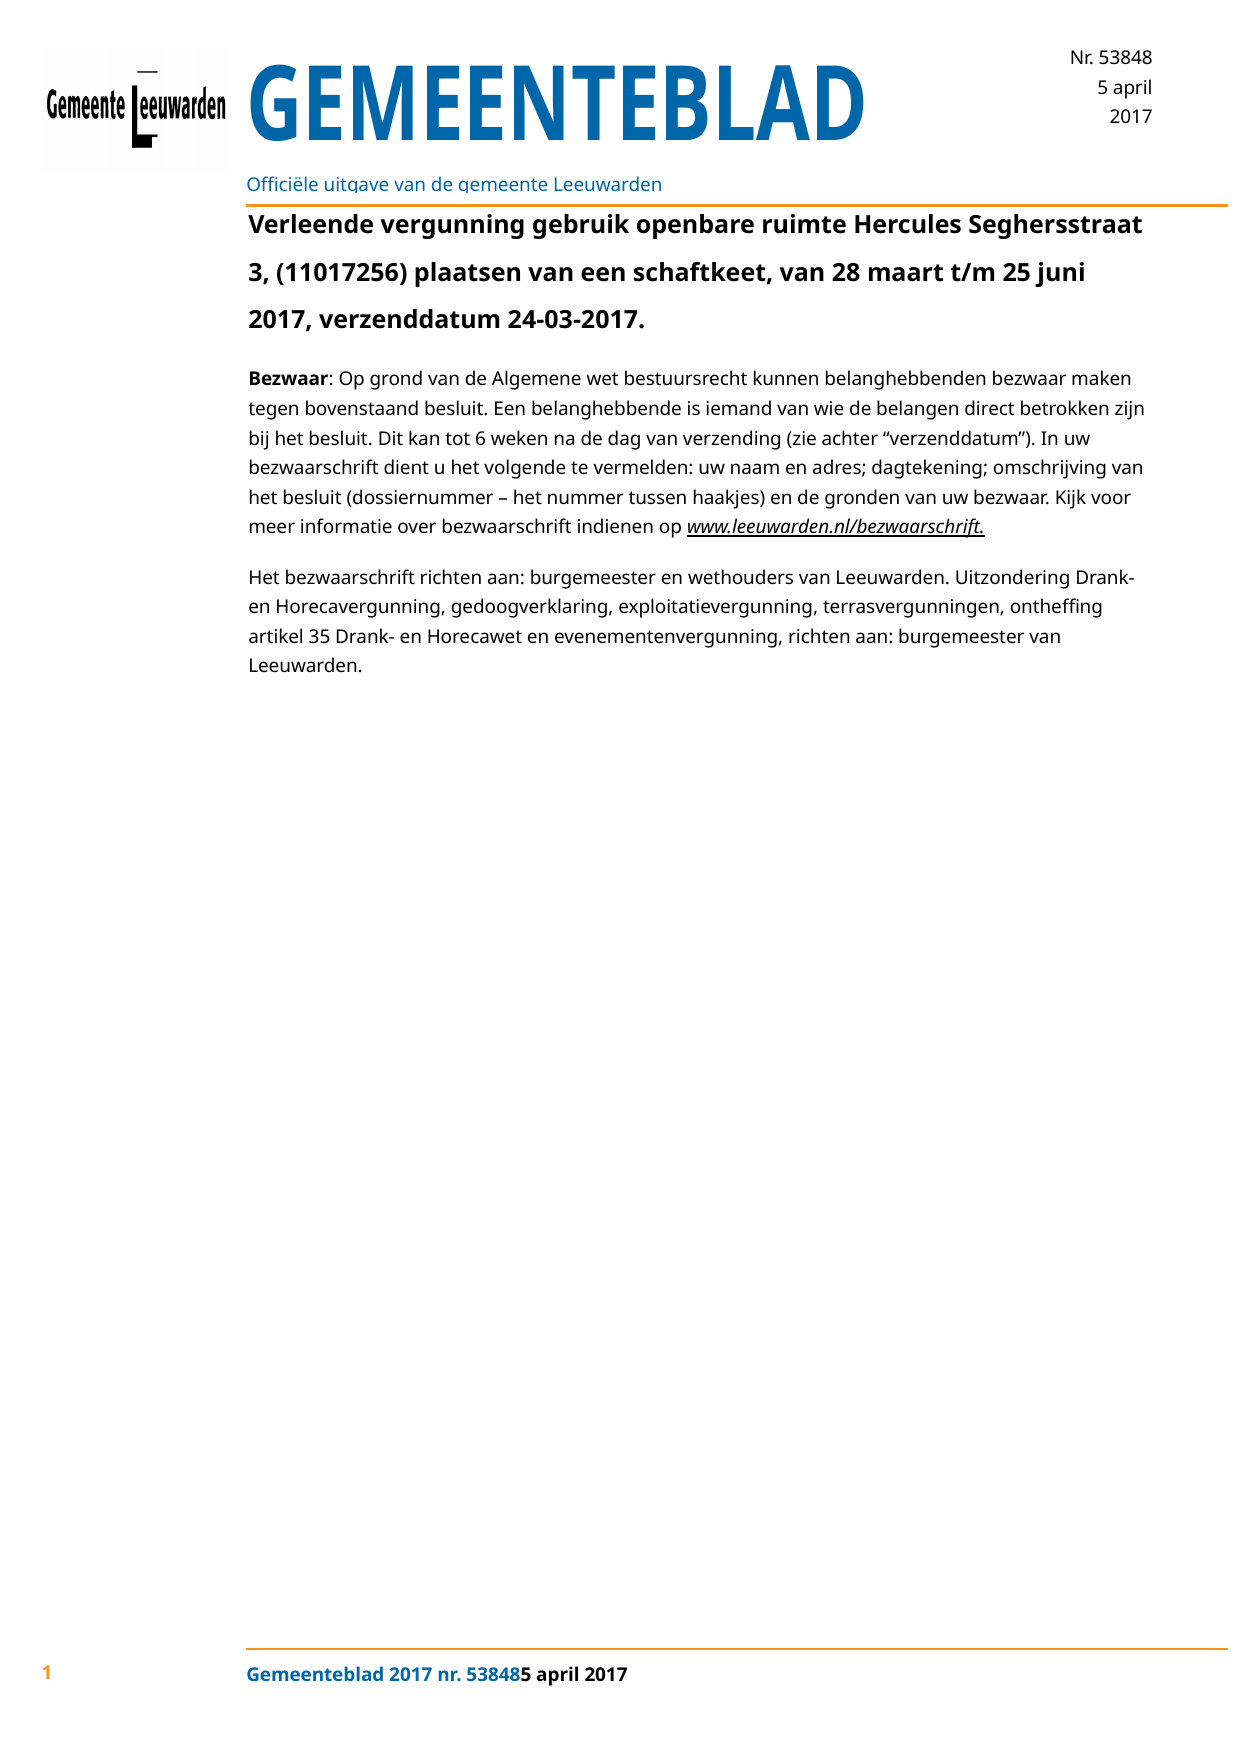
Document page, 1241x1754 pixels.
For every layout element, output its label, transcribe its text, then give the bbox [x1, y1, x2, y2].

text Het bezwaarschrift richten aan: burgemeester en wethouders van Leeuwarden. Uitzondering Drank- en Horecavergunning, gedoogverklaring, exploitatievergunning, terrasvergunningen, ontheffing artikel 35 Drank- en Horecawet en evenementenvergunning, richten aan: burgemeester van Leeuwarden. [248, 564, 1152, 678]
picture [41, 47, 231, 172]
text Verleende vergunning gebruik openbare ruimte Hercules Seghersstraat 3, (11017256) plaatsen van een schaftkeet, van 28 maart t/m 25 juni 2017, verzenddatum 24-03-2017. [248, 207, 1152, 336]
text Bezwaar: Op grond van de Algemene wet bestuursrecht kunnen belanghebbenden bezwaar maken tegen bovenstaand besluit. Een belanghebbende is iemand van wie de belangen direct betrokken zijn bij het besluit. Dit kan tot 6 weken na de dag van verzending (zie achter “verzenddatum”). In uw bezwaarschrift dient u het volgende te vermelden: uw naam en adres; dagtekening; omschrijving van het besluit (dossiernummer – het nummer tussen haakjes) en de gronden van uw bezwaar. Kijk voor meer informatie over bezwaarschrift indienen op www.leeuwarden.nl/bezwaarschrift. [248, 366, 1152, 539]
